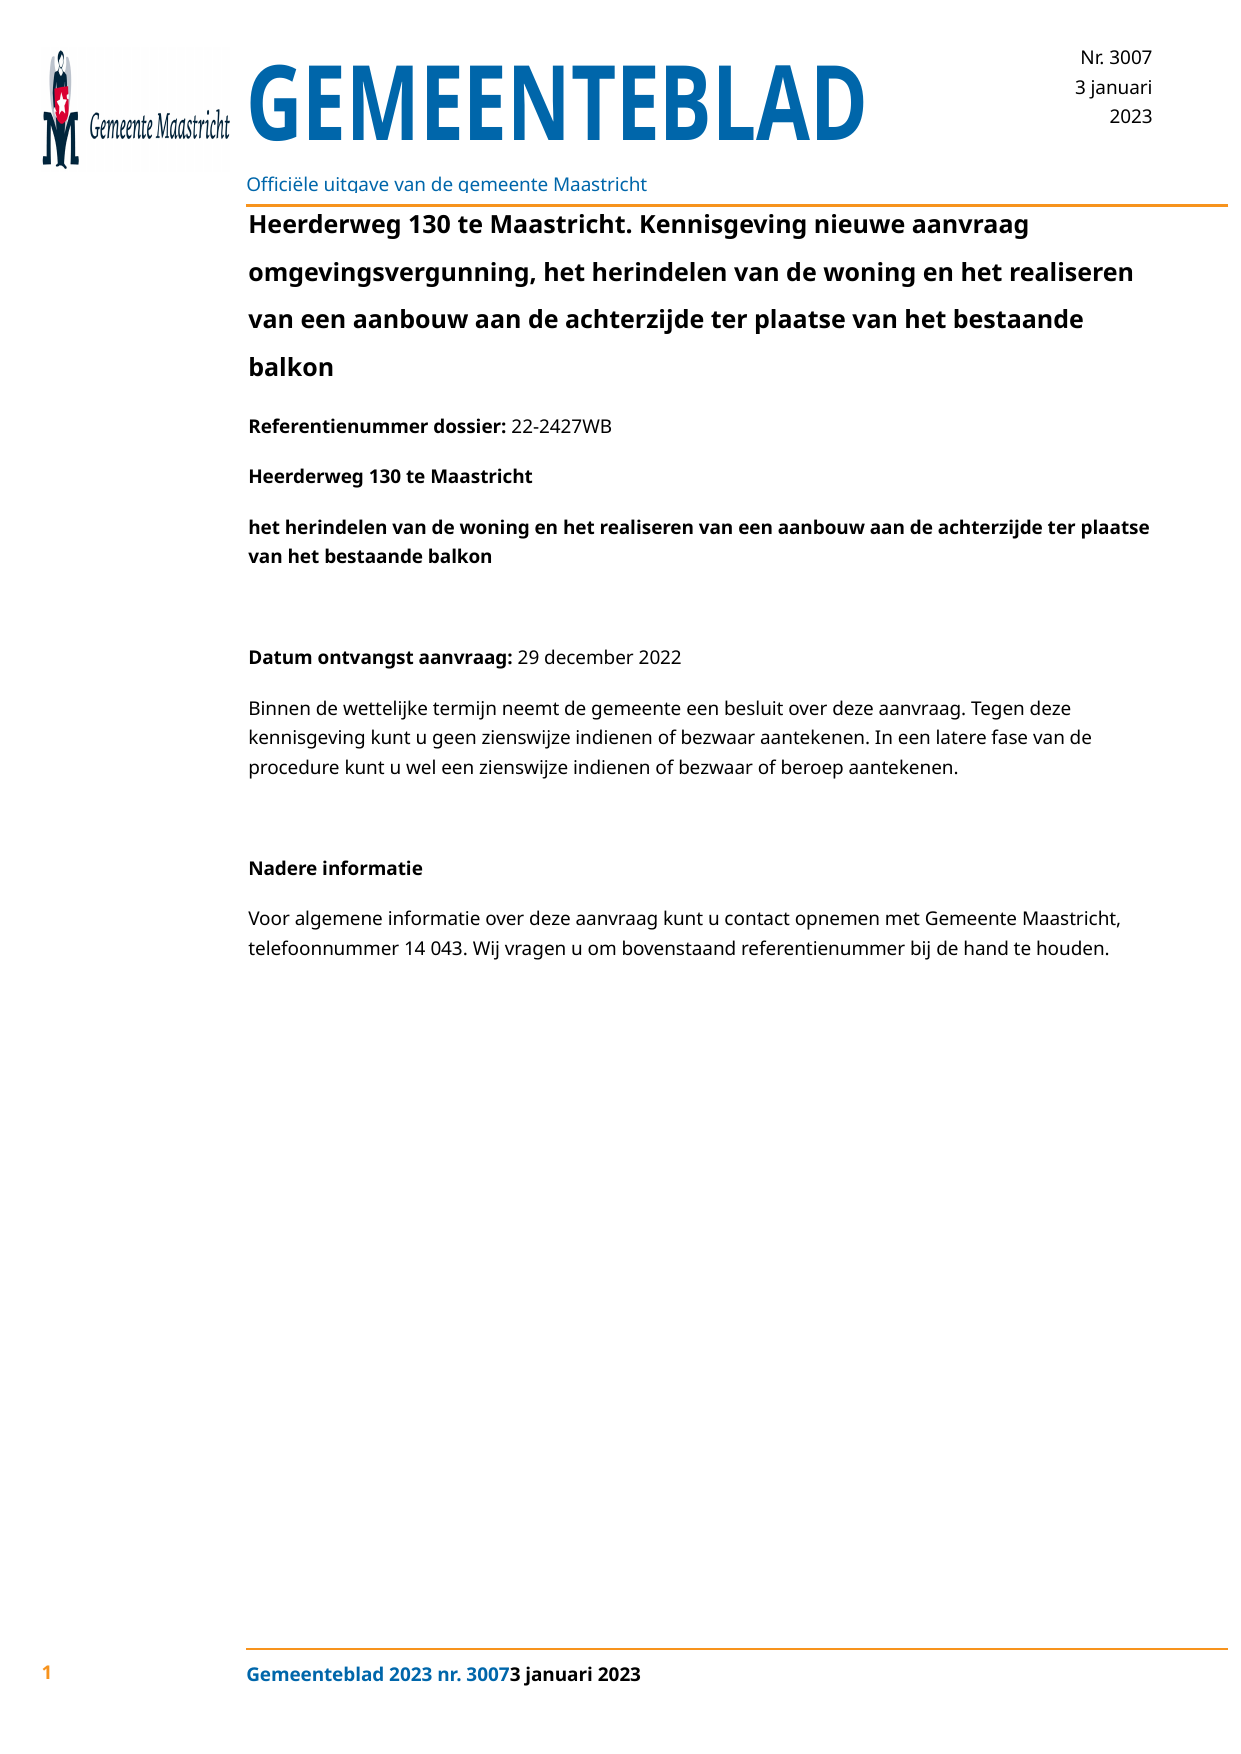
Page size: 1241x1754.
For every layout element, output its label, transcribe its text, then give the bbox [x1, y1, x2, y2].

text Binnen de wettelijke termijn neemt de gemeente een besluit over deze aanvraag. Tegen deze kennisgeving kunt u geen zienswijze indienen of bezwaar aantekenen. In een latere fase van de procedure kunt u wel een zienswijze indienen of bezwaar of beroep aantekenen. [248, 695, 1152, 780]
text Referentienummer dossier: 22-2427WB [248, 413, 1152, 439]
text Heerderweg 130 te Maastricht [248, 463, 1152, 489]
text Heerderweg 130 te Maastricht. Kennisgeving nieuwe aanvraag omgevingsvergunning, het herindelen van de woning en het realiseren van een aanbouw aan de achterzijde ter plaatse van het bestaande balkon [248, 207, 1152, 384]
text Voor algemene informatie over deze aanvraag kunt u contact opnemen met Gemeente Maastricht, telefoonnummer 14 043. Wij vragen u om bovenstaand referentienummer bij de hand te houden. [248, 905, 1152, 961]
text het herindelen van de woning en het realiseren van een aanbouw aan de achterzijde ter plaatse van het bestaande balkon [248, 514, 1152, 569]
picture [41, 47, 231, 172]
text Datum ontvangst aanvraag: 29 december 2022 [248, 644, 1152, 670]
text Nadere informatie [248, 855, 1152, 881]
